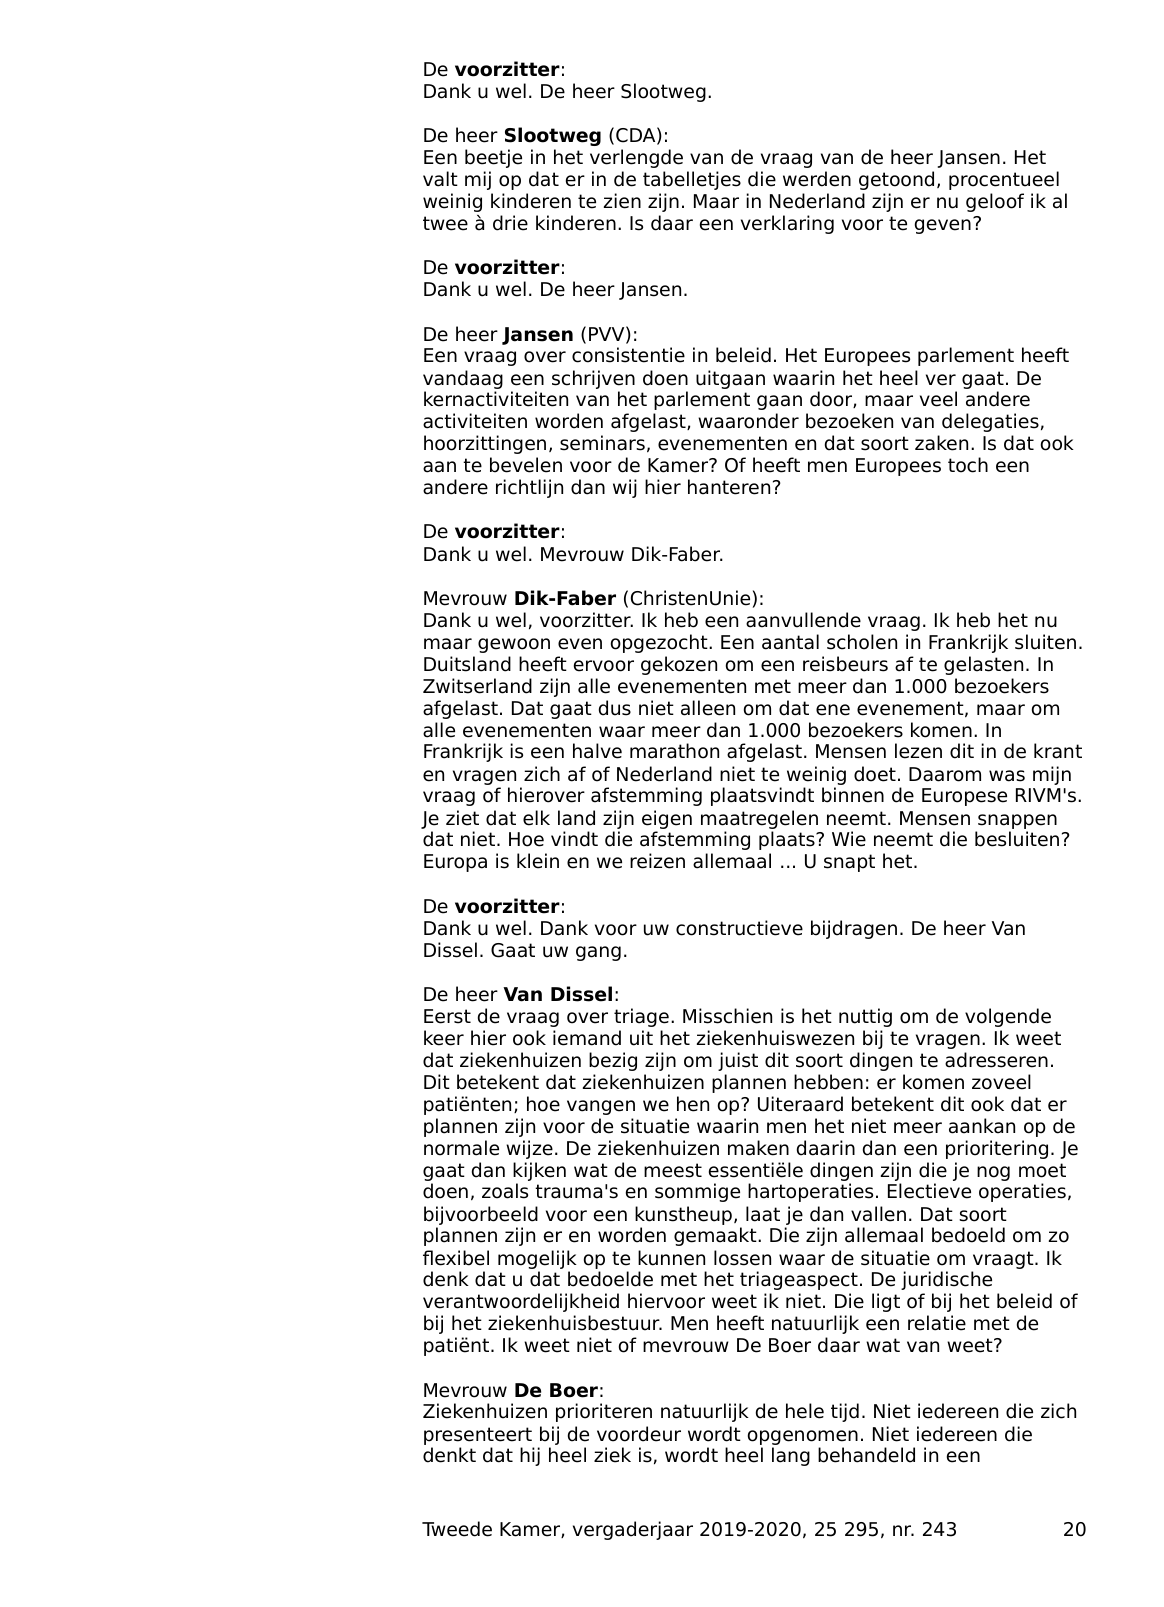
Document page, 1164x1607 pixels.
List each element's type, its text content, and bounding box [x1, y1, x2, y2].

text Dank u wel. De heer Jansen. [422, 279, 1087, 301]
text De voorzitter: [422, 59, 1087, 81]
text Mevrouw De Boer: [422, 1379, 1087, 1401]
text Een beetje in het verlengde van de vraag van de heer Jansen. Het valt mij op dat er in de tabelletjes die werden getoond, procentueel weinig kinderen te zien zijn. Maar in Nederland zijn er nu geloof ik al twee à drie kinderen. Is daar een verklaring voor te geven? [422, 147, 1087, 235]
text De heer Slootweg (CDA): [422, 125, 1087, 147]
text De heer Jansen (PVV): [422, 323, 1087, 345]
text De heer Van Dissel: [422, 984, 1087, 1006]
text De voorzitter: [422, 896, 1087, 917]
text De voorzitter: [422, 257, 1087, 279]
text Ziekenhuizen prioriteren natuurlijk de hele tijd. Niet iedereen die zich presenteert bij de voordeur wordt opgenomen. Niet iedereen die denkt dat hij heel ziek is, wordt heel lang behandeld in een [422, 1401, 1087, 1467]
text Eerst de vraag over triage. Misschien is het nuttig om de volgende keer hier ook iemand uit het ziekenhuiswezen bij te vragen. Ik weet dat ziekenhuizen bezig zijn om juist dit soort dingen te adresseren. Dit betekent dat ziekenhuizen plannen hebben: er komen zoveel patiënten; hoe vangen we hen op? Uiteraard betekent dit ook dat er plannen zijn voor de situatie waarin men het niet meer aankan op de normale wijze. De ziekenhuizen maken daarin dan een prioritering. Je gaat dan kijken wat de meest essentiële dingen zijn die je nog moet doen, zoals trauma's en sommige hartoperaties. Electieve operaties, bijvoorbeeld voor een kunstheup, laat je dan vallen. Dat soort plannen zijn er en worden gemaakt. Die zijn allemaal bedoeld om zo flexibel mogelijk op te kunnen lossen waar de situatie om vraagt. Ik denk dat u dat bedoelde met het triageaspect. De juridische verantwoordelijkheid hiervoor weet ik niet. Die ligt of bij het beleid of bij het ziekenhuisbestuur. Men heeft natuurlijk een relatie met de patiënt. Ik weet niet of mevrouw De Boer daar wat van weet? [422, 1006, 1087, 1357]
text Dank u wel. De heer Slootweg. [422, 81, 1087, 103]
text Dank u wel, voorzitter. Ik heb een aanvullende vraag. Ik heb het nu maar gewoon even opgezocht. Een aantal scholen in Frankrijk sluiten. Duitsland heeft ervoor gekozen om een reisbeurs af te gelasten. In Zwitserland zijn alle evenementen met meer dan 1.000 bezoekers afgelast. Dat gaat dus niet alleen om dat ene evenement, maar om alle evenementen waar meer dan 1.000 bezoekers komen. In Frankrijk is een halve marathon afgelast. Mensen lezen dit in de krant en vragen zich af of Nederland niet te weinig doet. Daarom was mijn vraag of hierover afstemming plaatsvindt binnen de Europese RIVM's. Je ziet dat elk land zijn eigen maatregelen neemt. Mensen snappen dat niet. Hoe vindt die afstemming plaats? Wie neemt die besluiten? Europa is klein en we reizen allemaal ... U snapt het. [422, 609, 1087, 873]
text Dank u wel. Mevrouw Dik-Faber. [422, 543, 1087, 565]
text Mevrouw Dik-Faber (ChristenUnie): [422, 588, 1087, 609]
text De voorzitter: [422, 521, 1087, 543]
text Dank u wel. Dank voor uw constructieve bijdragen. De heer Van Dissel. Gaat uw gang. [422, 917, 1087, 961]
text Een vraag over consistentie in beleid. Het Europees parlement heeft vandaag een schrijven doen uitgaan waarin het heel ver gaat. De kernactiviteiten van het parlement gaan door, maar veel andere activiteiten worden afgelast, waaronder bezoeken van delegaties, hoorzittingen, seminars, evenementen en dat soort zaken. Is dat ook aan te bevelen voor de Kamer? Of heeft men Europees toch een andere richtlijn dan wij hier hanteren? [422, 345, 1087, 499]
